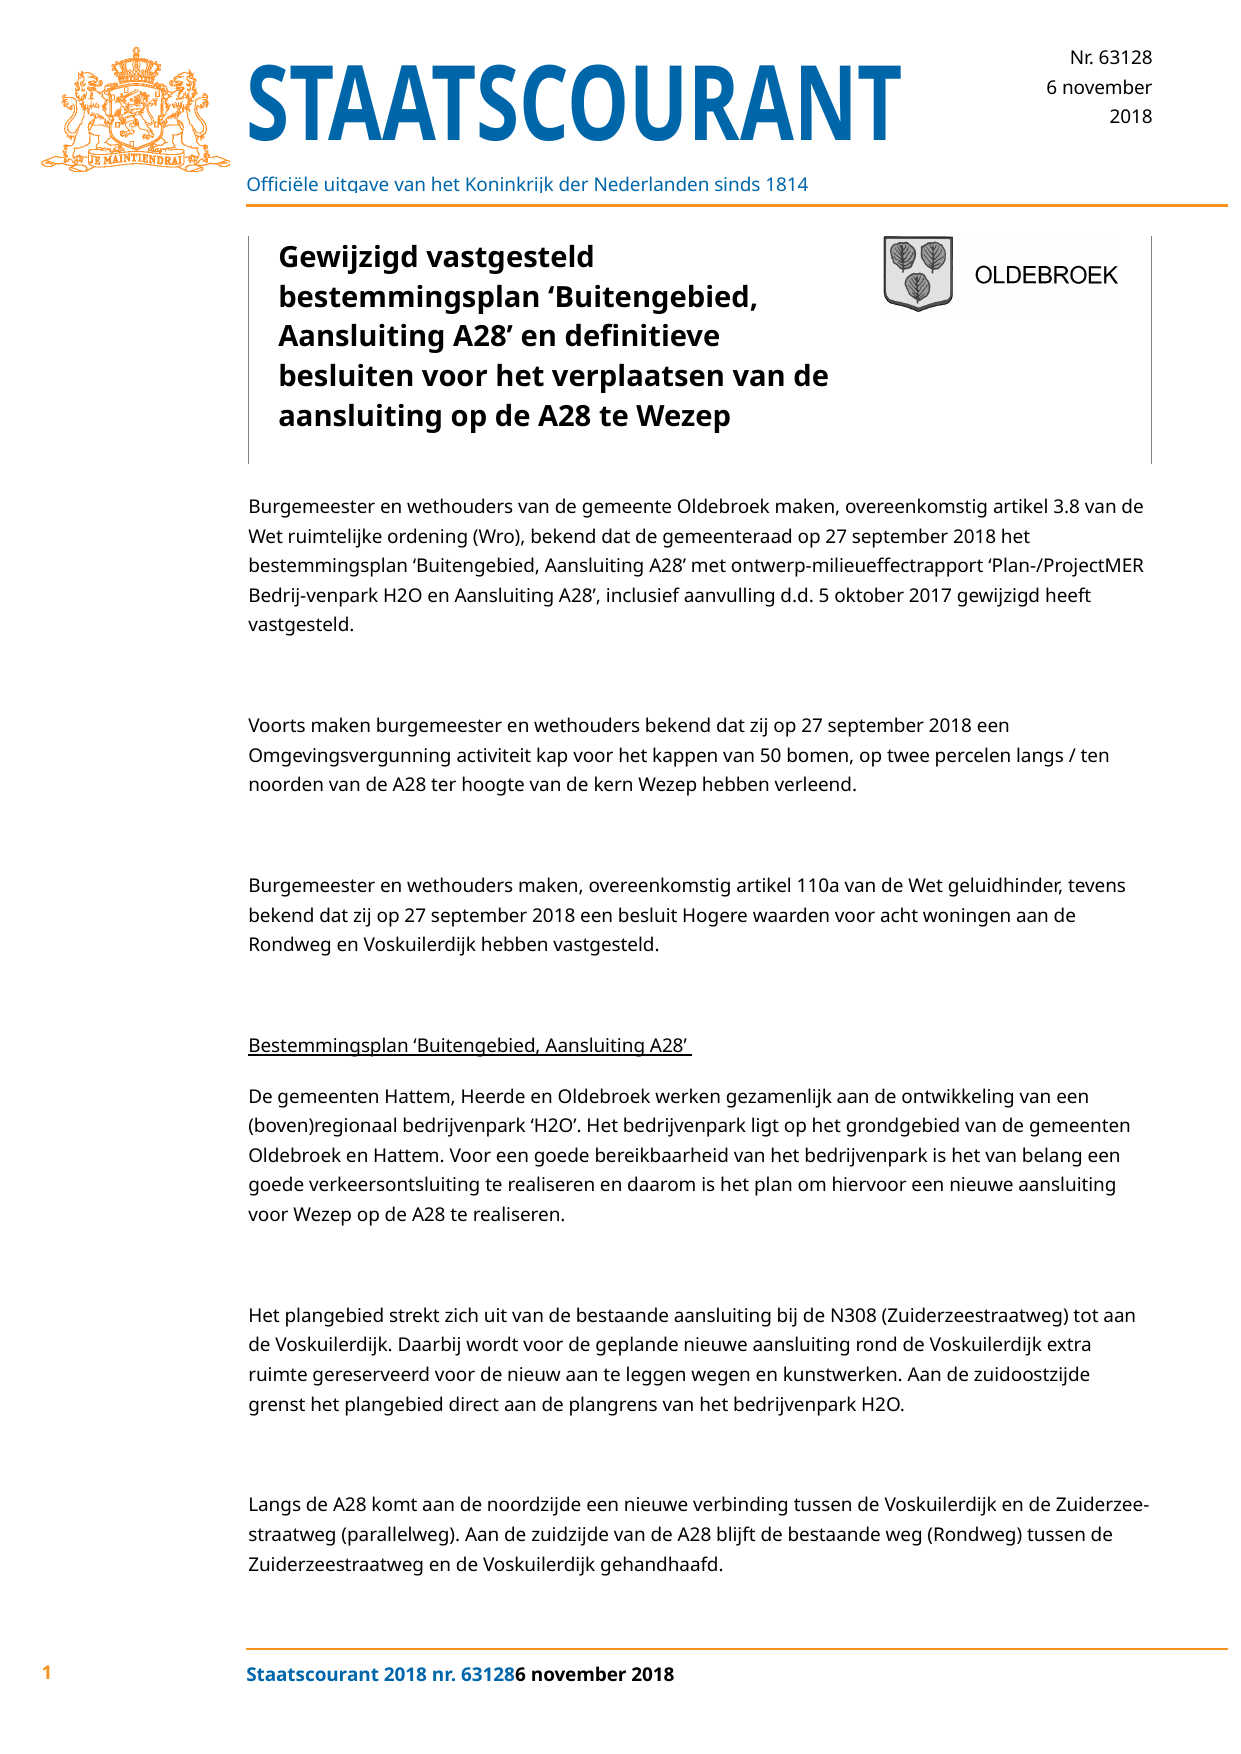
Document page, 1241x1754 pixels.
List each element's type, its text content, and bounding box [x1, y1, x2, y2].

text Bestemmingsplan ‘Buitengebied, Aansluiting A28’ [248, 1032, 1152, 1058]
text Burgemeester en wethouders van de gemeente Oldebroek maken, overeenkomstig artikel 3.8 van de Wet ruimtelijke ordening (Wro), bekend dat de gemeenteraad op 27 september 2018 het bestemmingsplan ‘Buitengebied, Aansluiting A28’ met ontwerp-milieueffectrapport ‘Plan-/ProjectMER Bedrij-venpark H2O en Aansluiting A28’, inclusief aanvulling d.d. 5 oktober 2017 gewijzigd heeft vastgesteld. [248, 493, 1152, 637]
text Voorts maken burgemeester en wethouders bekend dat zij op 27 september 2018 een Omgevingsvergunning activiteit kap voor het kappen van 50 bomen, op twee percelen langs / ten noorden van de A28 ter hoogte van de kern Wezep hebben verleend. [248, 712, 1152, 797]
text De gemeenten Hattem, Heerde en Oldebroek werken gezamenlijk aan de ontwikkeling van een (boven)regionaal bedrijvenpark ‘H2O’. Het bedrijvenpark ligt op het grondgebied van de gemeenten Oldebroek en Hattem. Voor een goede bereikbaarheid van het bedrijvenpark is het van belang een goede verkeersontsluiting te realiseren en daarom is het plan om hiervoor een nieuwe aansluiting voor Wezep op de A28 te realiseren. [248, 1083, 1152, 1227]
picture [41, 47, 231, 172]
text Het plangebied strekt zich uit van de bestaande aansluiting bij de N308 (Zuiderzeestraatweg) tot aan de Voskuilerdijk. Daarbij wordt voor de geplande nieuwe aansluiting rond de Voskuilerdijk extra ruimte gereserveerd voor de nieuw aan te leggen wegen en kunstwerken. Aan de zuidoostzijde grenst het plangebied direct aan de plangrens van het bedrijvenpark H2O. [248, 1302, 1152, 1417]
table_header [850, 236, 1151, 464]
table_header Gewijzigd vastgesteld bestemmingsplan ‘Buitengebied, Aansluiting A28’ en definitieve besluiten voor het verplaatsen van de aansluiting op de A28 te Wezep [249, 236, 850, 464]
text Burgemeester en wethouders maken, overeenkomstig artikel 110a van de Wet geluidhinder, tevens bekend dat zij op 27 september 2018 een besluit Hogere waarden voor acht woningen aan de Rondweg en Voskuilerdijk hebben vastgesteld. [248, 872, 1152, 957]
picture [882, 236, 1119, 314]
text Langs de A28 komt aan de noordzijde een nieuwe verbinding tussen de Voskuilerdijk en de Zuiderzee-straatweg (parallelweg). Aan de zuidzijde van de A28 blijft de bestaande weg (Rondweg) tussen de Zuiderzeestraatweg en de Voskuilerdijk gehandhaafd. [248, 1492, 1152, 1577]
